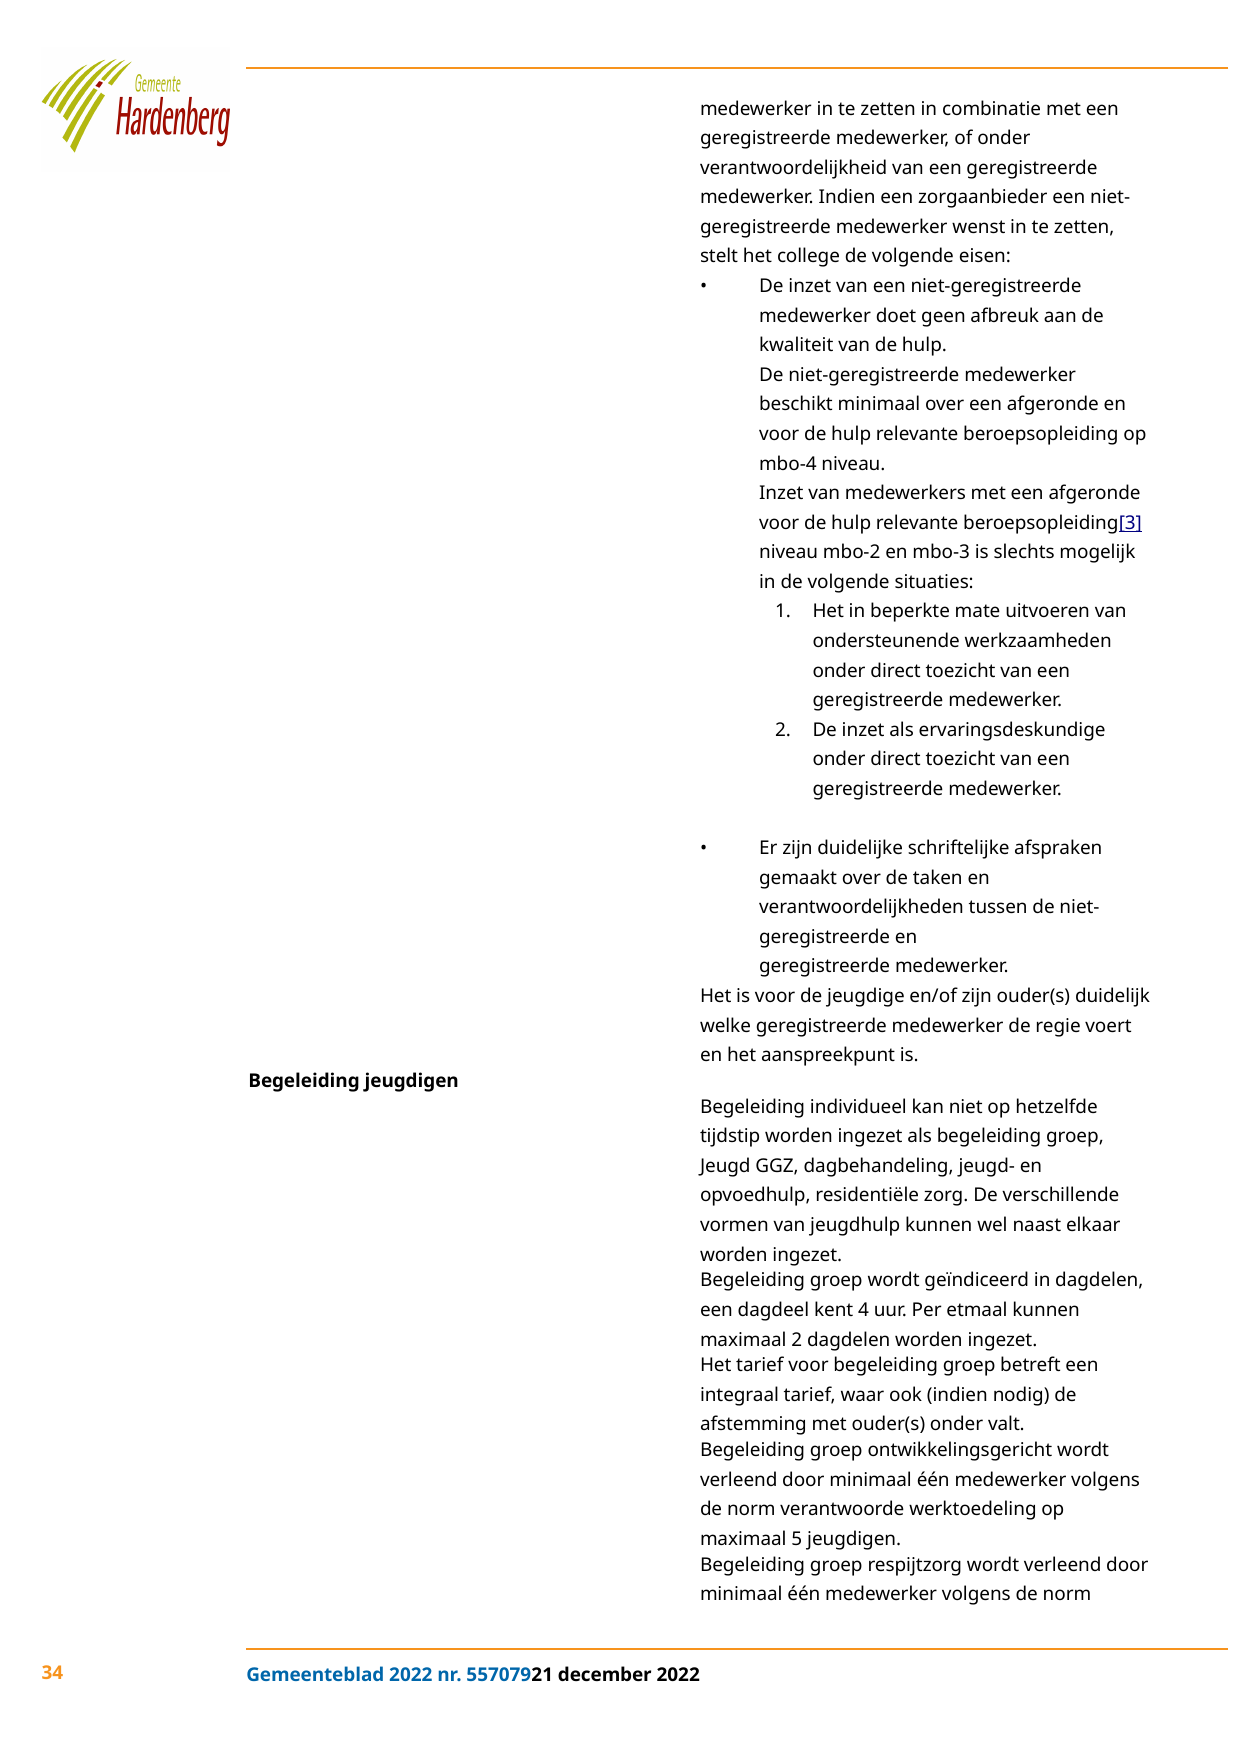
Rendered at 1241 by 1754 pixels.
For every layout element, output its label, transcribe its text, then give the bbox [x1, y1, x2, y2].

table_cell Begeleiding groep respijtzorg wordt verleend door minimaal één medewerker volgens de norm [700, 1551, 1152, 1606]
table_cell [248, 1551, 700, 1606]
picture [41, 47, 231, 172]
table_cell medewerker in te zetten in combinatie met een geregistreerde medewerker, of onder verantwoordelijkheid van een geregistreerde medewerker. Indien een zorgaanbieder een niet-geregistreerde medewerker wenst in te zetten, stelt het college de volgende eisen: De inzet van een niet-geregistreerde medewerker doet geen afbreuk aan de kwaliteit van de hulp. De niet-geregistreerde medewerker beschikt minimaal over een afgeronde en voor de hulp relevante beroepsopleiding op mbo-4 niveau. Inzet van medewerkers met een afgeronde voor de hulp relevante beroepsopleiding[3] niveau mbo-2 en mbo-3 is slechts mogelijk in de volgende situaties: Het in beperkte mate uitvoeren van ondersteunende werkzaamheden onder direct toezicht van een geregistreerde medewerker. De inzet als ervaringsdeskundige onder direct toezicht van een geregistreerde medewerker. Er zijn duidelijke schriftelijke afspraken gemaakt over de taken en verantwoordelijkheden tussen de niet-geregistreerde en geregistreerde medewerker. Het is voor de jeugdige en/of zijn ouder(s) duidelijk welke geregistreerde medewerker de regie voert en het aanspreekpunt is. [700, 95, 1152, 1067]
table_cell [248, 1351, 700, 1436]
table_cell [248, 1436, 700, 1551]
table_cell Begeleiding individueel kan niet op hetzelfde tijdstip worden ingezet als begeleiding groep, Jeugd GGZ, dagbehandeling, jeugd- en opvoedhulp, residentiële zorg. De verschillende vormen van jeugdhulp kunnen wel naast elkaar worden ingezet. [700, 1093, 1152, 1267]
table_cell [248, 1093, 700, 1267]
table_cell Het tarief voor begeleiding groep betreft een integraal tarief, waar ook (indien nodig) de afstemming met ouder(s) onder valt. [700, 1351, 1152, 1436]
table_cell Begeleiding groep wordt geïndiceerd in dagdelen, een dagdeel kent 4 uur. Per etmaal kunnen maximaal 2 dagdelen worden ingezet. [700, 1267, 1152, 1351]
table_cell [248, 1267, 700, 1351]
table_cell [248, 95, 700, 1067]
table_cell Begeleiding groep ontwikkelingsgericht wordt verleend door minimaal één medewerker volgens de norm verantwoorde werktoedeling op maximaal 5 jeugdigen. [700, 1436, 1152, 1551]
table_cell Begeleiding jeugdigen [248, 1067, 1152, 1093]
